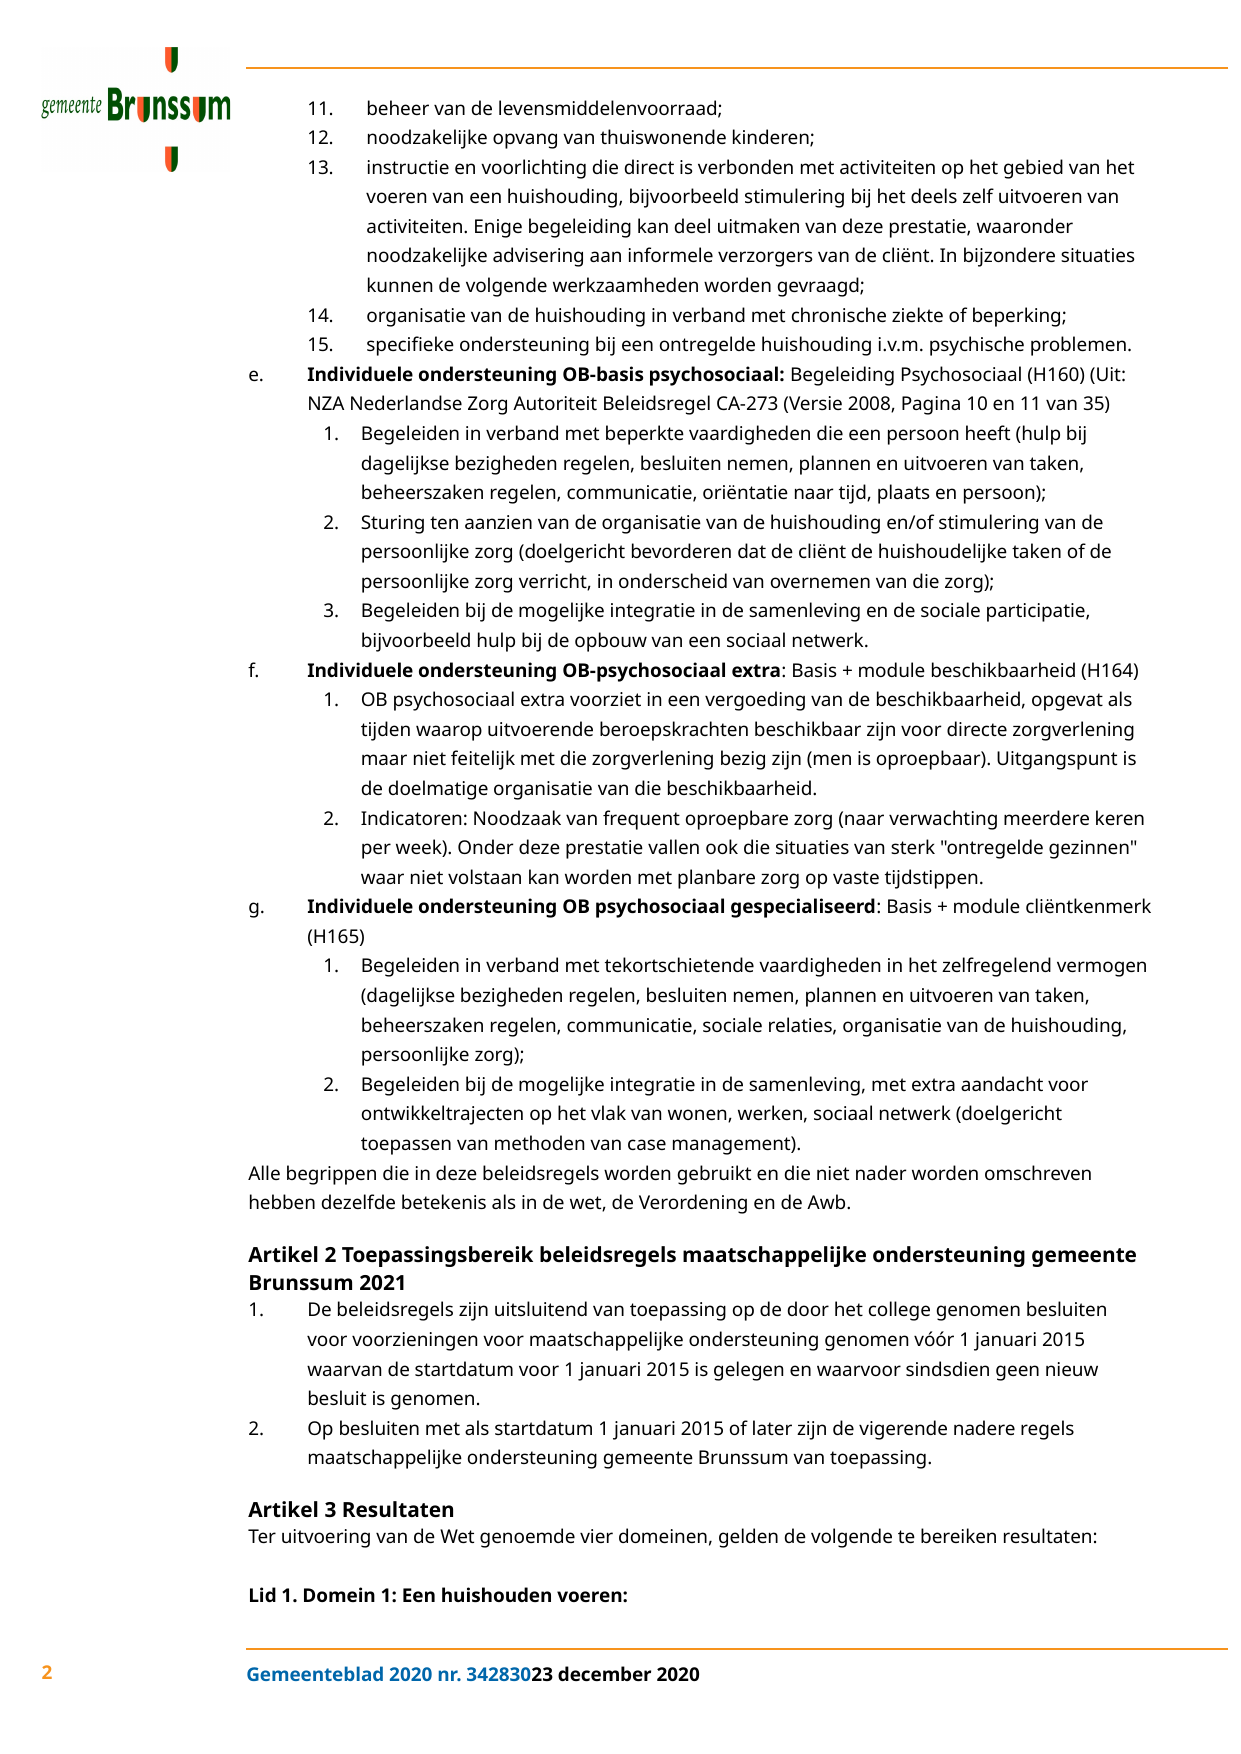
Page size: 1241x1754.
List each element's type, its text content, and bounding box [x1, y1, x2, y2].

list De beleidsregels zijn uitsluitend van toepassing op de door het college genomen besluiten voor voorzieningen voor maatschappelijke ondersteuning genomen vóór 1 januari 2015 waarvan de startdatum voor 1 januari 2015 is gelegen en waarvoor sindsdien geen nieuw besluit is genomen. [248, 1297, 1152, 1411]
list Begeleiden in verband met tekortschietende vaardigheden in het zelfregelend vermogen (dagelijkse bezigheden regelen, besluiten nemen, plannen en uitvoeren van taken, beheerszaken regelen, communicatie, sociale relaties, organisatie van de huishouding, persoonlijke zorg); [323, 953, 1152, 1067]
list noodzakelijke opvang van thuiswonende kinderen; [307, 124, 1152, 150]
list Individuele ondersteuning OB psychosociaal gespecialiseerd: Basis + module cliëntkenmerk (H165) [248, 893, 1152, 949]
list OB psychosociaal extra voorziet in een vergoeding van de beschikbaarheid, opgevat als tijden waarop uitvoerende beroepskrachten beschikbaar zijn voor directe zorgverlening maar niet feitelijk met die zorgverlening bezig zijn (men is oproepbaar). Uitgangspunt is de doelmatige organisatie van die beschikbaarheid. [323, 686, 1152, 801]
text Alle begrippen die in deze beleidsregels worden gebruikt en die niet nader worden omschreven hebben dezelfde betekenis als in de wet, de Verordening en de Awb. [248, 1160, 1152, 1215]
list beheer van de levensmiddelenvoorraad; [307, 95, 1152, 121]
list Begeleiden in verband met beperkte vaardigheden die een persoon heeft (hulp bij dagelijkse bezigheden regelen, besluiten nemen, plannen en uitvoeren van taken, beheerszaken regelen, communicatie, oriëntatie naar tijd, plaats en persoon); [323, 420, 1152, 505]
text Artikel 2 Toepassingsbereik beleidsregels maatschappelijke ondersteuning gemeente Brunssum 2021 [248, 1240, 1152, 1297]
picture [41, 47, 231, 172]
list Individuele ondersteuning OB-psychosociaal extra: Basis + module beschikbaarheid (H164) [248, 657, 1152, 683]
text Artikel 3 Resultaten [248, 1495, 1152, 1523]
list specifieke ondersteuning bij een ontregelde huishouding i.v.m. psychische problemen. [307, 331, 1152, 357]
list organisatie van de huishouding in verband met chronische ziekte of beperking; [307, 302, 1152, 328]
list Indicatoren: Noodzaak van frequent oproepbare zorg (naar verwachting meerdere keren per week). Onder deze prestatie vallen ook die situaties van sterk "ontregelde gezinnen" waar niet volstaan kan worden met planbare zorg op vaste tijdstippen. [323, 805, 1152, 890]
list Begeleiden bij de mogelijke integratie in de samenleving, met extra aandacht voor ontwikkeltrajecten op het vlak van wonen, werken, sociaal netwerk (doelgericht toepassen van methoden van case management). [323, 1071, 1152, 1156]
list Op besluiten met als startdatum 1 januari 2015 of later zijn de vigerende nadere regels maatschappelijke ondersteuning gemeente Brunssum van toepassing. [248, 1415, 1152, 1470]
list Sturing ten aanzien van de organisatie van de huishouding en/of stimulering van de persoonlijke zorg (doelgericht bevorderen dat de cliënt de huishoudelijke taken of de persoonlijke zorg verricht, in onderscheid van overnemen van die zorg); [323, 509, 1152, 594]
list Individuele ondersteuning OB-basis psychosociaal: Begeleiding Psychosociaal (H160) (Uit: NZA Nederlandse Zorg Autoriteit Beleidsregel CA-273 (Versie 2008, Pagina 10 en 11 van 35) [248, 361, 1152, 416]
list Begeleiden bij de mogelijke integratie in de samenleving en de sociale participatie, bijvoorbeeld hulp bij de opbouw van een sociaal netwerk. [323, 598, 1152, 653]
text Ter uitvoering van de Wet genoemde vier domeinen, gelden de volgende te bereiken resultaten: [248, 1523, 1152, 1549]
list instructie en voorlichting die direct is verbonden met activiteiten op het gebied van het voeren van een huishouding, bijvoorbeeld stimulering bij het deels zelf uitvoeren van activiteiten. Enige begeleiding kan deel uitmaken van deze prestatie, waaronder noodzakelijke advisering aan informele verzorgers van de cliënt. In bijzondere situaties kunnen de volgende werkzaamheden worden gevraagd; [307, 154, 1152, 298]
text Lid 1. Domein 1: Een huishouden voeren: [248, 1583, 1152, 1608]
